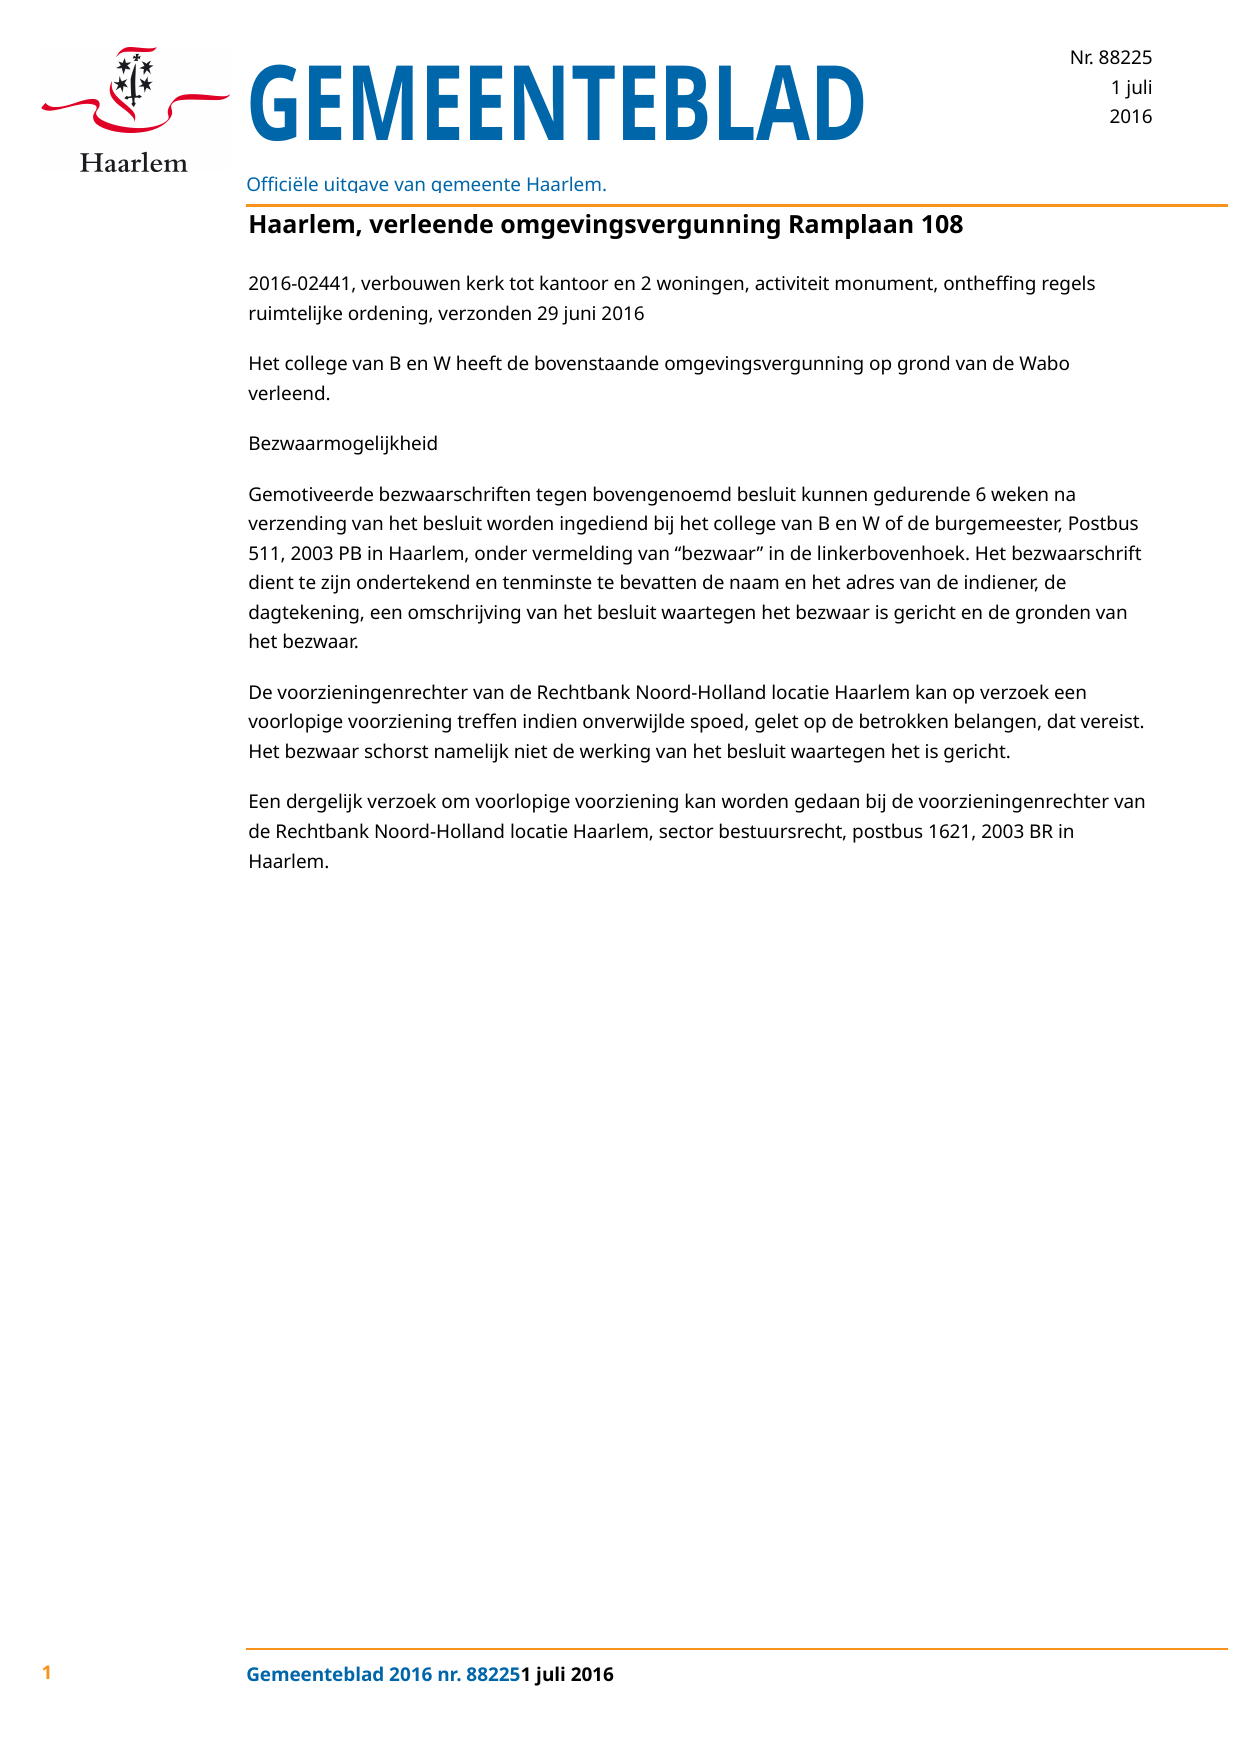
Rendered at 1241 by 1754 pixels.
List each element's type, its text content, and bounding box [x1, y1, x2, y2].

text De voorzieningenrechter van de Rechtbank Noord-Holland locatie Haarlem kan op verzoek een voorlopige voorziening treffen indien onverwijlde spoed, gelet op de betrokken belangen, dat vereist. Het bezwaar schorst namelijk niet de werking van het besluit waartegen het is gericht. [248, 679, 1152, 764]
text 2016-02441, verbouwen kerk tot kantoor en 2 woningen, activiteit monument, ontheffing regels ruimtelijke ordening, verzonden 29 juni 2016 [248, 270, 1152, 326]
text Het college van B en W heeft de bovenstaande omgevingsvergunning op grond van de Wabo verleend. [248, 350, 1152, 406]
text Bezwaarmogelijkheid [248, 430, 1152, 456]
text Haarlem, verleende omgevingsvergunning Ramplaan 108 [248, 207, 1152, 241]
text Een dergelijk verzoek om voorlopige voorziening kan worden gedaan bij de voorzieningenrechter van de Rechtbank Noord-Holland locatie Haarlem, sector bestuursrecht, postbus 1621, 2003 BR in Haarlem. [248, 789, 1152, 873]
text Gemotiveerde bezwaarschriften tegen bovengenoemd besluit kunnen gedurende 6 weken na verzending van het besluit worden ingediend bij het college van B en W of de burgemeester, Postbus 511, 2003 PB in Haarlem, onder vermelding van “bezwaar” in de linkerbovenhoek. Het bezwaarschrift dient te zijn ondertekend en tenminste te bevatten de naam en het adres van de indiener, de dagtekening, een omschrijving van het besluit waartegen het bezwaar is gericht en de gronden van het bezwaar. [248, 481, 1152, 654]
picture [41, 47, 231, 172]
